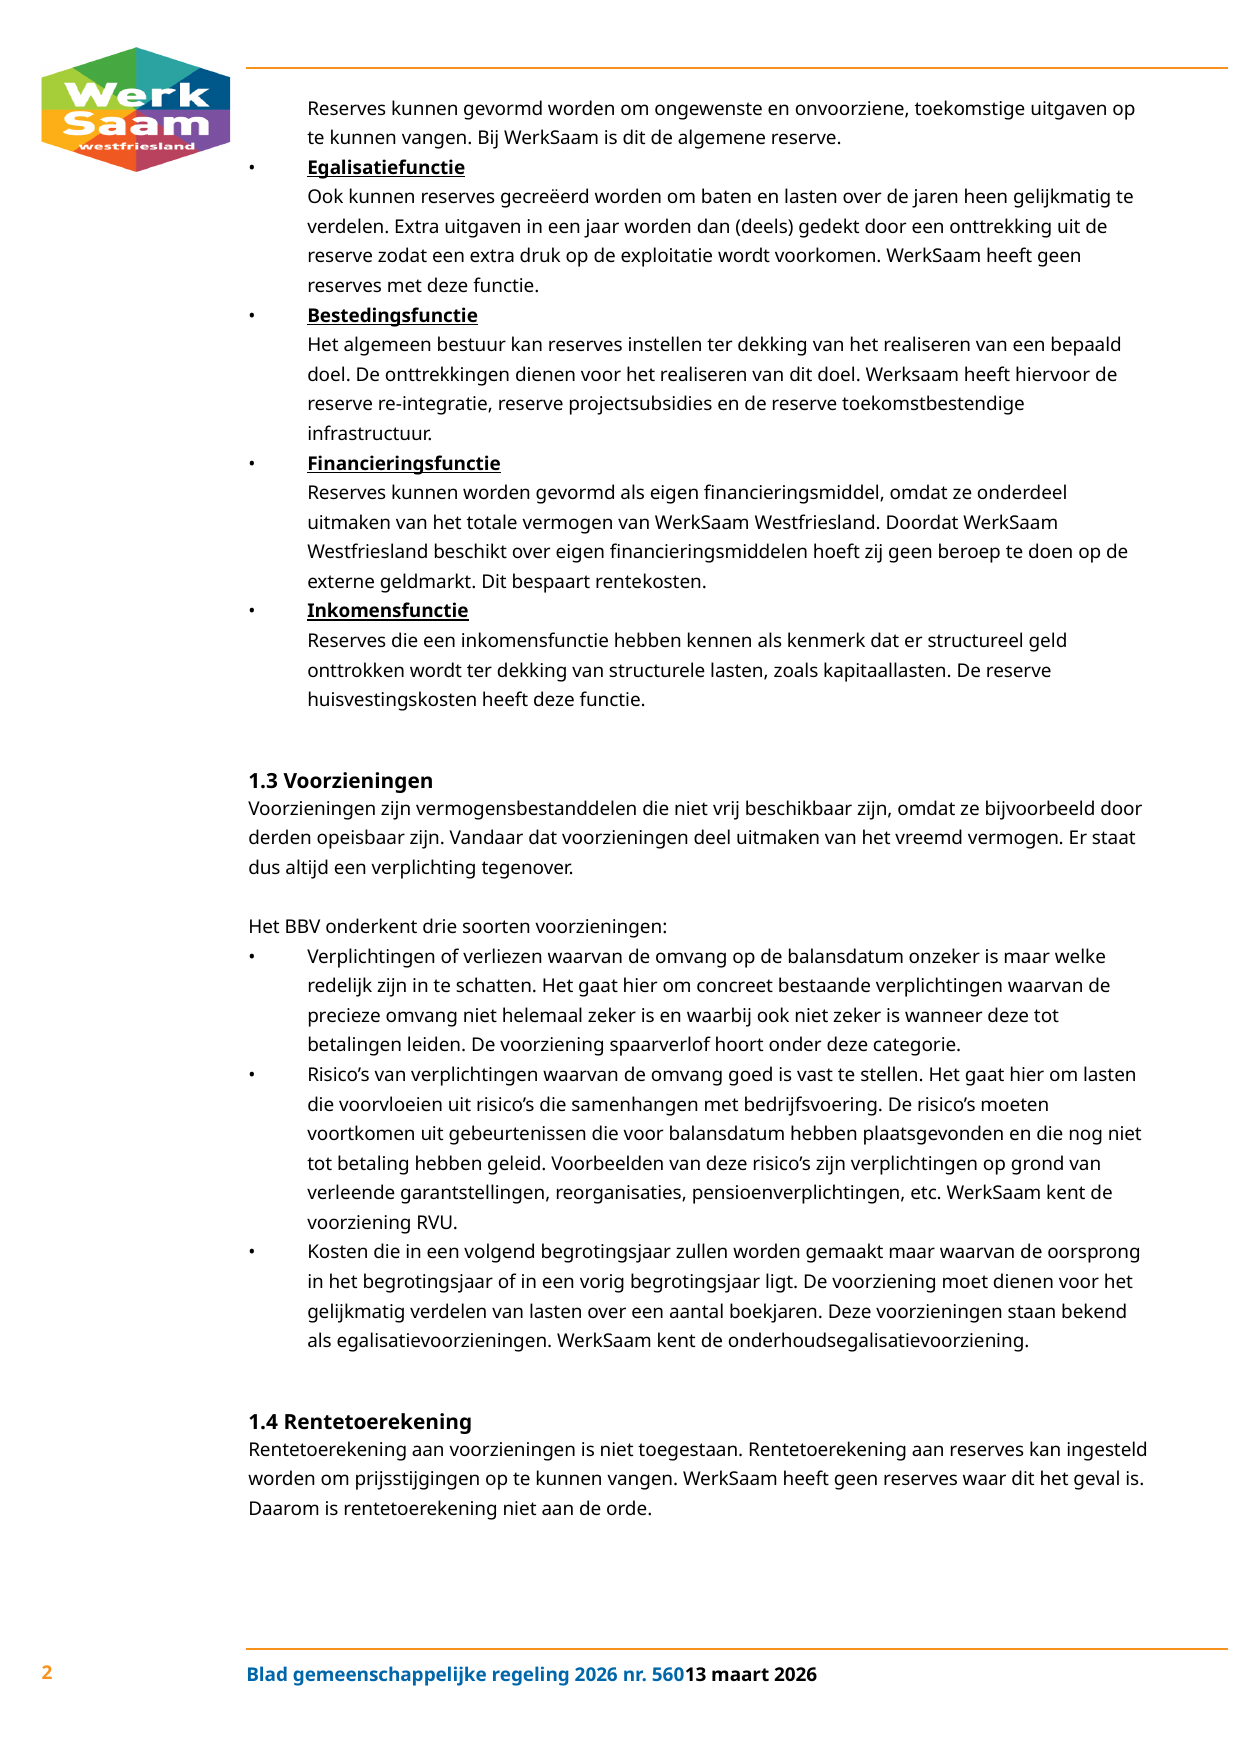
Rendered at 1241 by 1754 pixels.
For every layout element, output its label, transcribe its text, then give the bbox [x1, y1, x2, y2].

list Ook kunnen reserves gecreëerd worden om baten en lasten over de jaren heen gelijkmatig te verdelen. Extra uitgaven in een jaar worden dan (deels) gedekt door een onttrekking uit de reserve zodat een extra druk op de exploitatie wordt voorkomen. WerkSaam heeft geen reserves met deze functie. [248, 183, 1152, 298]
text 1.3 Voorzieningen [248, 766, 1152, 795]
list Het algemeen bestuur kan reserves instellen ter dekking van het realiseren van een bepaald doel. De onttrekkingen dienen voor het realiseren van dit doel. Werksaam heeft hiervoor de reserve re-integratie, reserve projectsubsidies en de reserve toekomstbestendige infrastructuur. [248, 331, 1152, 446]
picture [41, 47, 231, 172]
list Risico’s van verplichtingen waarvan de omvang goed is vast te stellen. Het gaat hier om lasten die voorvloeien uit risico’s die samenhangen met bedrijfsvoering. De risico’s moeten voortkomen uit gebeurtenissen die voor balansdatum hebben plaatsgevonden en die nog niet tot betaling hebben geleid. Voorbeelden van deze risico’s zijn verplichtingen op grond van verleende garantstellingen, reorganisaties, pensioenverplichtingen, etc. WerkSaam kent de voorziening RVU. [248, 1061, 1152, 1235]
list Bestedingsfunctie [248, 302, 1152, 328]
text 1.4 Rentetoerekening [248, 1407, 1152, 1436]
list Reserves kunnen worden gevormd als eigen financieringsmiddel, omdat ze onderdeel uitmaken van het totale vermogen van WerkSaam Westfriesland. Doordat WerkSaam Westfriesland beschikt over eigen financieringsmiddelen hoeft zij geen beroep te doen op de externe geldmarkt. Dit bespaart rentekosten. [248, 479, 1152, 594]
list Reserves die een inkomensfunctie hebben kennen als kenmerk dat er structureel geld onttrokken wordt ter dekking van structurele lasten, zoals kapitaallasten. De reserve huisvestingskosten heeft deze functie. [248, 627, 1152, 712]
list Financieringsfunctie [248, 450, 1152, 476]
list Kosten die in een volgend begrotingsjaar zullen worden gemaakt maar waarvan de oorsprong in het begrotingsjaar of in een vorig begrotingsjaar ligt. De voorziening moet dienen voor het gelijkmatig verdelen van lasten over een aantal boekjaren. Deze voorzieningen staan bekend als egalisatievoorzieningen. WerkSaam kent de onderhoudsegalisatievoorziening. [248, 1239, 1152, 1353]
text Het BBV onderkent drie soorten voorzieningen: [248, 913, 1152, 939]
list Inkomensfunctie [248, 598, 1152, 623]
text Rentetoerekening aan voorzieningen is niet toegestaan. Rentetoerekening aan reserves kan ingesteld worden om prijsstijgingen op te kunnen vangen. WerkSaam heeft geen reserves waar dit het geval is. Daarom is rentetoerekening niet aan de orde. [248, 1436, 1152, 1521]
list Reserves kunnen gevormd worden om ongewenste en onvoorziene, toekomstige uitgaven op te kunnen vangen. Bij WerkSaam is dit de algemene reserve. [248, 95, 1152, 150]
list Verplichtingen of verliezen waarvan de omvang op de balansdatum onzeker is maar welke redelijk zijn in te schatten. Het gaat hier om concreet bestaande verplichtingen waarvan de precieze omvang niet helemaal zeker is en waarbij ook niet zeker is wanneer deze tot betalingen leiden. De voorziening spaarverlof hoort onder deze categorie. [248, 943, 1152, 1057]
text Voorzieningen zijn vermogensbestanddelen die niet vrij beschikbaar zijn, omdat ze bijvoorbeeld door derden opeisbaar zijn. Vandaar dat voorzieningen deel uitmaken van het vreemd vermogen. Er staat dus altijd een verplichting tegenover. [248, 795, 1152, 880]
list Egalisatiefunctie [248, 154, 1152, 180]
